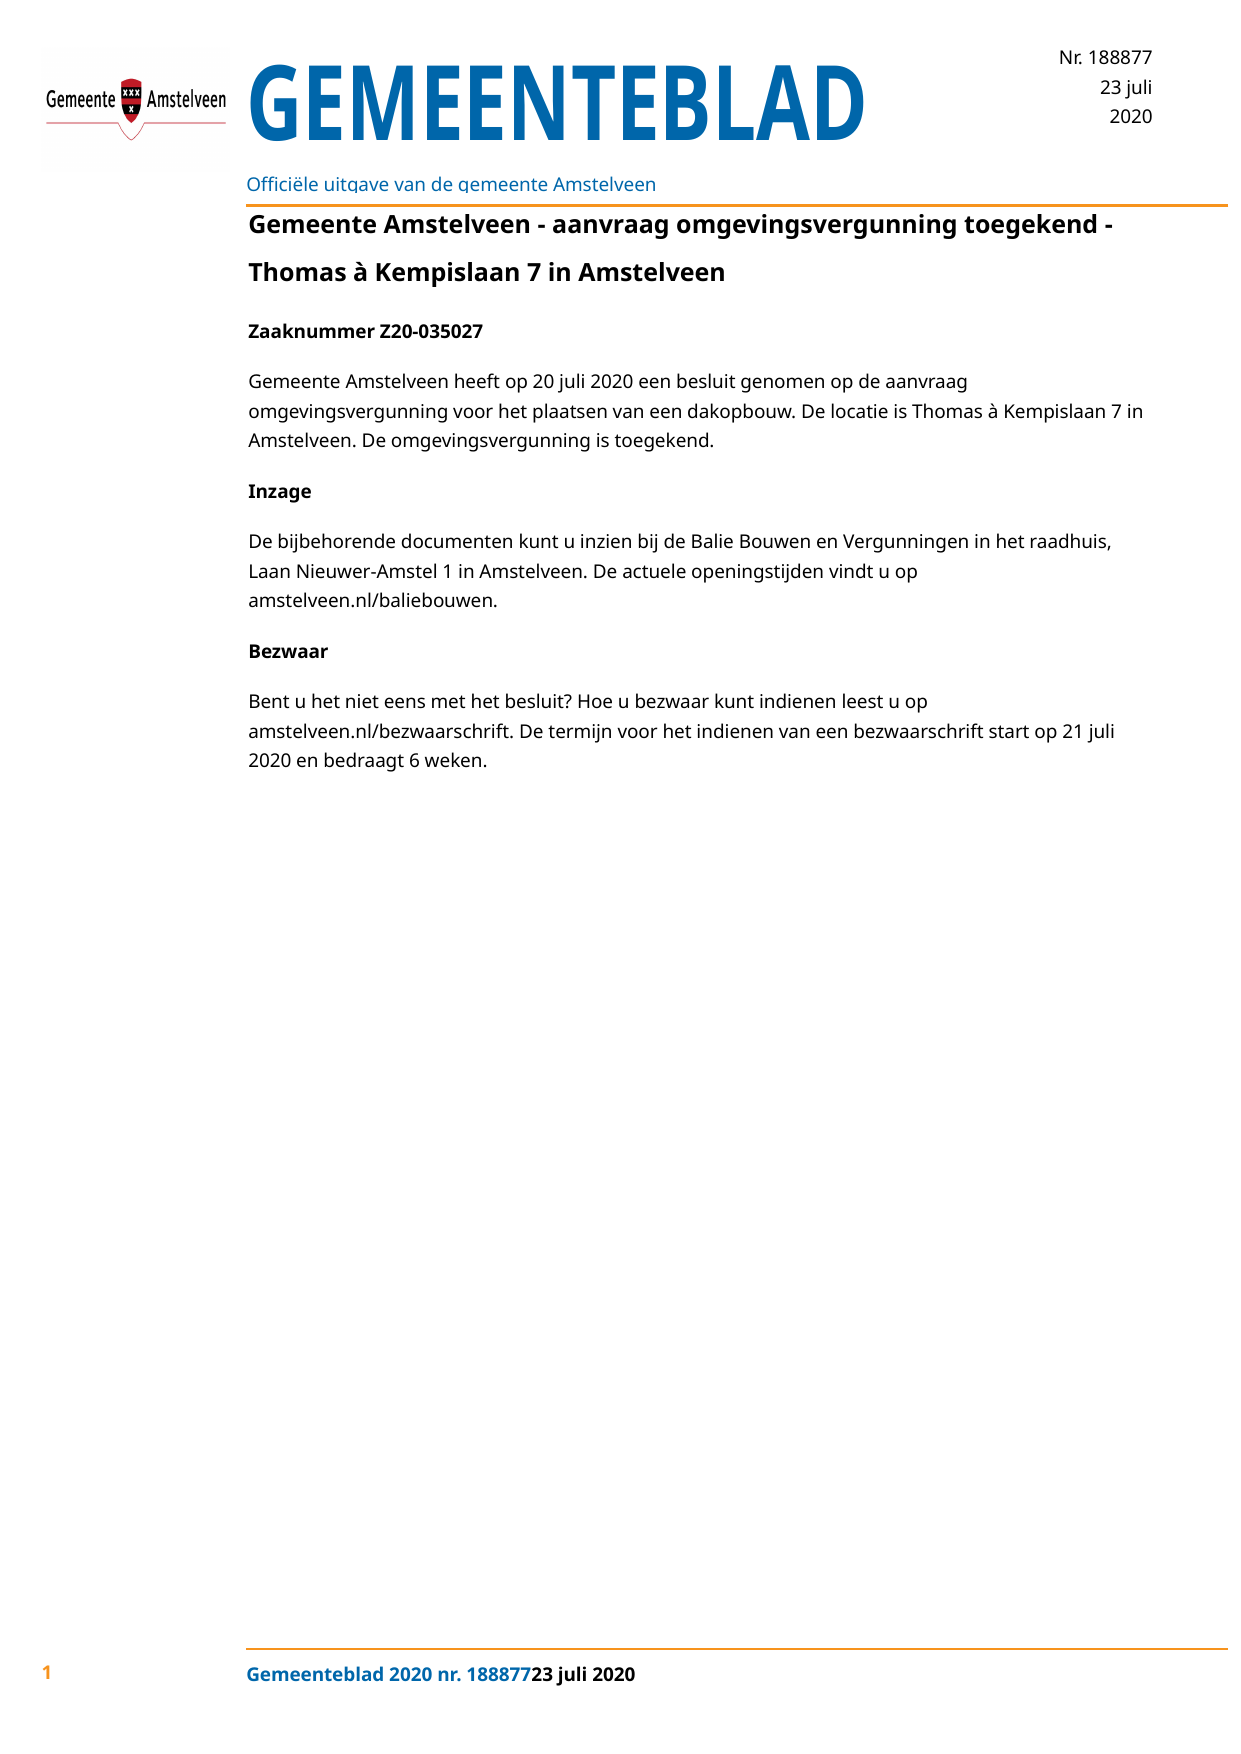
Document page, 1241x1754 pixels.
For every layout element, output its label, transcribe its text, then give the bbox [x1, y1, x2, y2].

text Bent u het niet eens met het besluit? Hoe u bezwaar kunt indienen leest u op amstelveen.nl/bezwaarschrift. De termijn voor het indienen van een bezwaarschrift start op 21 juli 2020 en bedraagt 6 weken. [248, 688, 1152, 773]
picture [41, 47, 231, 172]
text De bijbehorende documenten kunt u inzien bij de Balie Bouwen en Vergunningen in het raadhuis, Laan Nieuwer-Amstel 1 in Amstelveen. De actuele openingstijden vindt u op amstelveen.nl/baliebouwen. [248, 528, 1152, 613]
text Bezwaar [248, 638, 1152, 664]
text Gemeente Amstelveen heeft op 20 juli 2020 een besluit genomen op de aanvraag omgevingsvergunning voor het plaatsen van een dakopbouw. De locatie is Thomas à Kempislaan 7 in Amstelveen. De omgevingsvergunning is toegekend. [248, 368, 1152, 453]
text Zaaknummer Z20-035027 [248, 318, 1152, 344]
text Gemeente Amstelveen - aanvraag omgevingsvergunning toegekend - Thomas à Kempislaan 7 in Amstelveen [248, 207, 1152, 288]
text Inzage [248, 478, 1152, 504]
